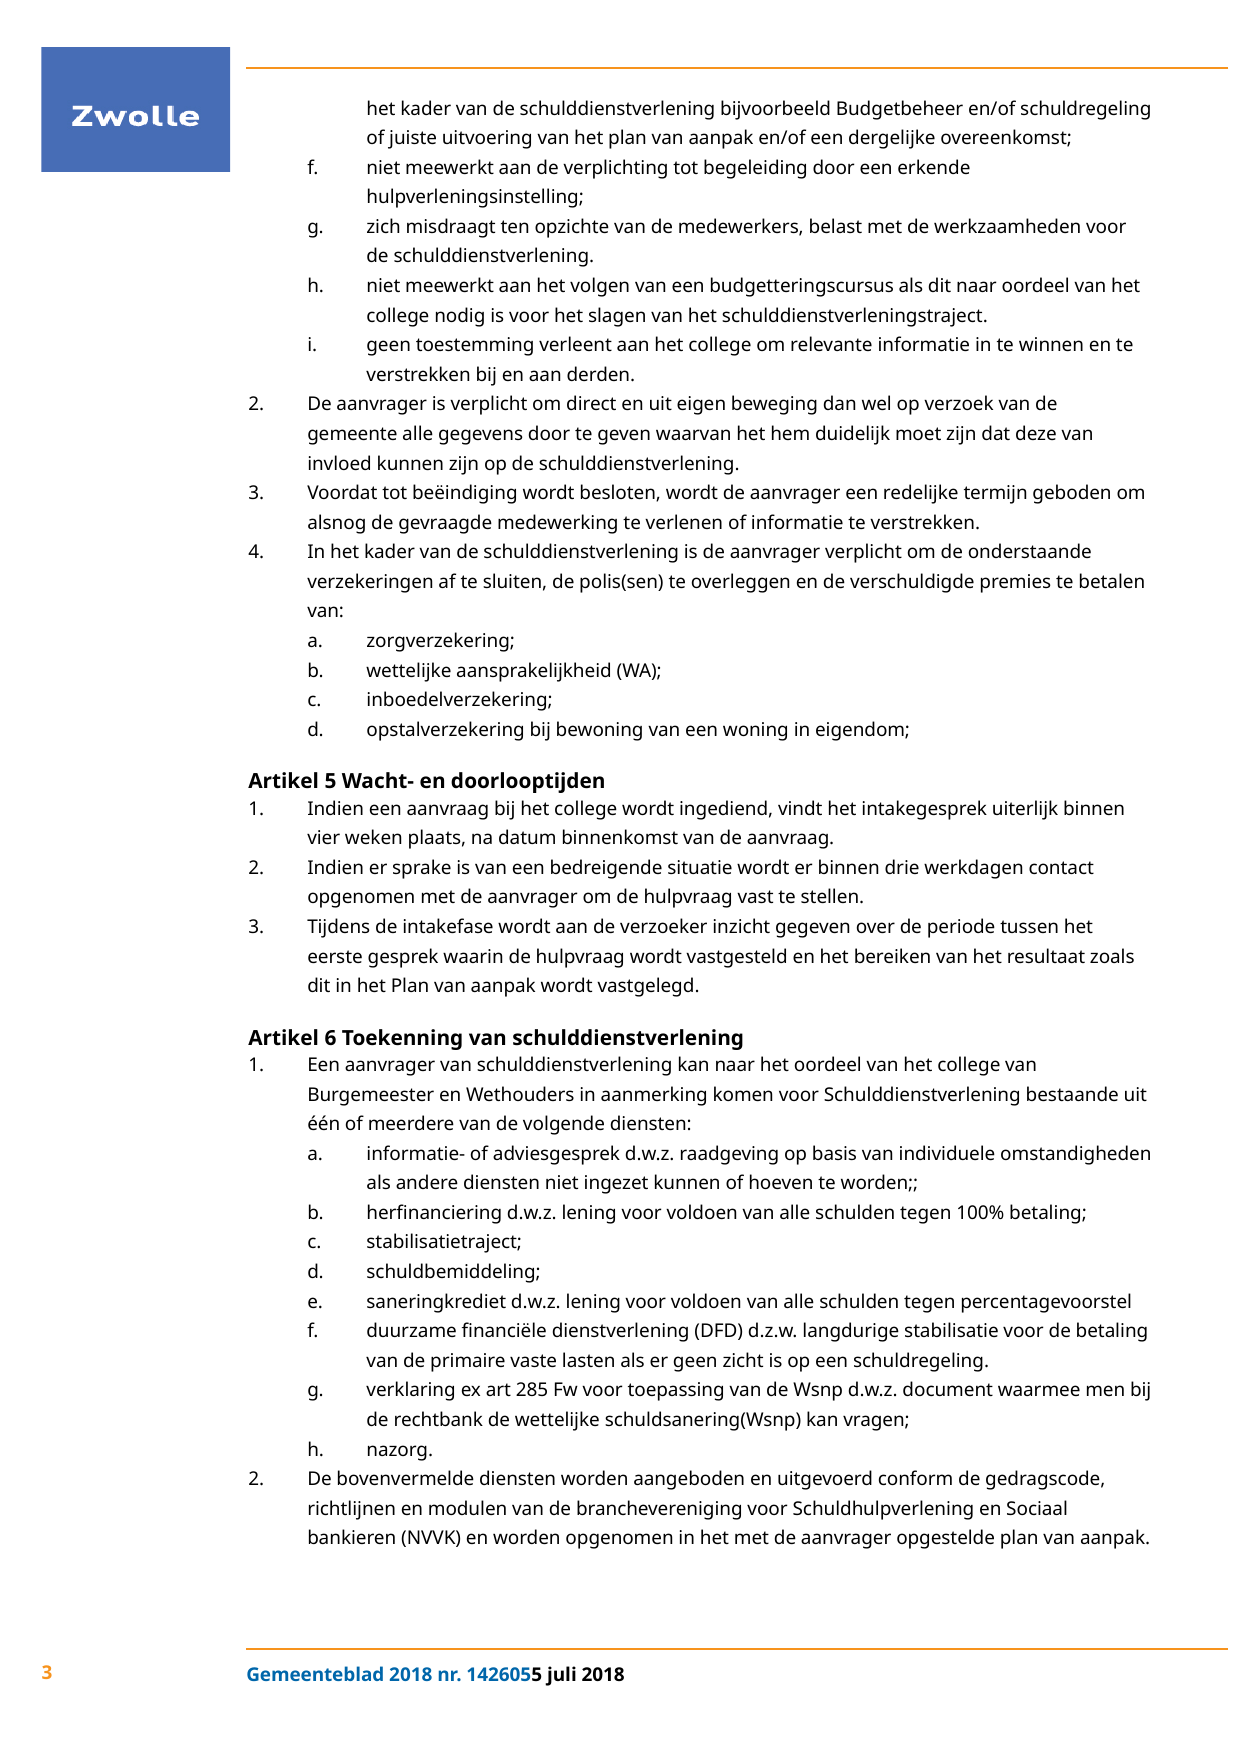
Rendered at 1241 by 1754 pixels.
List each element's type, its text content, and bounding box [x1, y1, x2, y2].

list nazorg. [307, 1436, 1152, 1462]
text Artikel 5 Wacht- en doorlooptijden [248, 766, 1152, 795]
list zich misdraagt ten opzichte van de medewerkers, belast met de werkzaamheden voor de schulddienstverlening. [307, 213, 1152, 268]
list inboedelverzekering; [307, 686, 1152, 712]
list verklaring ex art 285 Fw voor toepassing van de Wsnp d.w.z. document waarmee men bij de rechtbank de wettelijke schuldsanering(Wsnp) kan vragen; [307, 1377, 1152, 1432]
list Indien een aanvraag bij het college wordt ingediend, vindt het intakegesprek uiterlijk binnen vier weken plaats, na datum binnenkomst van de aanvraag. [248, 795, 1152, 850]
list De aanvrager is verplicht om direct en uit eigen beweging dan wel op verzoek van de gemeente alle gegevens door te geven waarvan het hem duidelijk moet zijn dat deze van invloed kunnen zijn op de schulddienstverlening. [248, 391, 1152, 476]
list Voordat tot beëindiging wordt besloten, wordt de aanvrager een redelijke termijn geboden om alsnog de gevraagde medewerking te verlenen of informatie te verstrekken. [248, 479, 1152, 535]
list saneringkrediet d.w.z. lening voor voldoen van alle schulden tegen percentagevoorstel [307, 1288, 1152, 1314]
list In het kader van de schulddienstverlening is de aanvrager verplicht om de onderstaande verzekeringen af te sluiten, de polis(sen) te overleggen en de verschuldigde premies te betalen van: [248, 538, 1152, 623]
list opstalverzekering bij bewoning van een woning in eigendom; [307, 716, 1152, 742]
list het kader van de schulddienstverlening bijvoorbeeld Budgetbeheer en/of schuldregeling of juiste uitvoering van het plan van aanpak en/of een dergelijke overeenkomst; [307, 95, 1152, 150]
list Een aanvrager van schulddienstverlening kan naar het oordeel van het college van Burgemeester en Wethouders in aanmerking komen voor Schulddienstverlening bestaande uit één of meerdere van de volgende diensten: [248, 1051, 1152, 1136]
list niet meewerkt aan het volgen van een budgetteringscursus als dit naar oordeel van het college nodig is voor het slagen van het schulddienstverleningstraject. [307, 272, 1152, 328]
text Artikel 6 Toekenning van schulddienstverlening [248, 1023, 1152, 1051]
list geen toestemming verleent aan het college om relevante informatie in te winnen en te verstrekken bij en aan derden. [307, 331, 1152, 387]
list informatie- of adviesgesprek d.w.z. raadgeving op basis van individuele omstandigheden als andere diensten niet ingezet kunnen of hoeven te worden;; [307, 1140, 1152, 1195]
list Tijdens de intakefase wordt aan de verzoeker inzicht gegeven over de periode tussen het eerste gesprek waarin de hulpvraag wordt vastgesteld en het bereiken van het resultaat zoals dit in het Plan van aanpak wordt vastgelegd. [248, 913, 1152, 998]
list niet meewerkt aan de verplichting tot begeleiding door een erkende hulpverleningsinstelling; [307, 154, 1152, 209]
list wettelijke aansprakelijkheid (WA); [307, 657, 1152, 683]
list schuldbemiddeling; [307, 1258, 1152, 1284]
picture [41, 47, 231, 172]
list zorgverzekering; [307, 627, 1152, 653]
list duurzame financiële dienstverlening (DFD) d.z.w. langdurige stabilisatie voor de betaling van de primaire vaste lasten als er geen zicht is op een schuldregeling. [307, 1317, 1152, 1373]
list Indien er sprake is van een bedreigende situatie wordt er binnen drie werkdagen contact opgenomen met de aanvrager om de hulpvraag vast te stellen. [248, 854, 1152, 909]
list stabilisatietraject; [307, 1229, 1152, 1254]
list De bovenvermelde diensten worden aangeboden en uitgevoerd conform de gedragscode, richtlijnen en modulen van de branchevereniging voor Schuldhulpverlening en Sociaal bankieren (NVVK) en worden opgenomen in het met de aanvrager opgestelde plan van aanpak. [248, 1465, 1152, 1550]
list herfinanciering d.w.z. lening voor voldoen van alle schulden tegen 100% betaling; [307, 1199, 1152, 1225]
